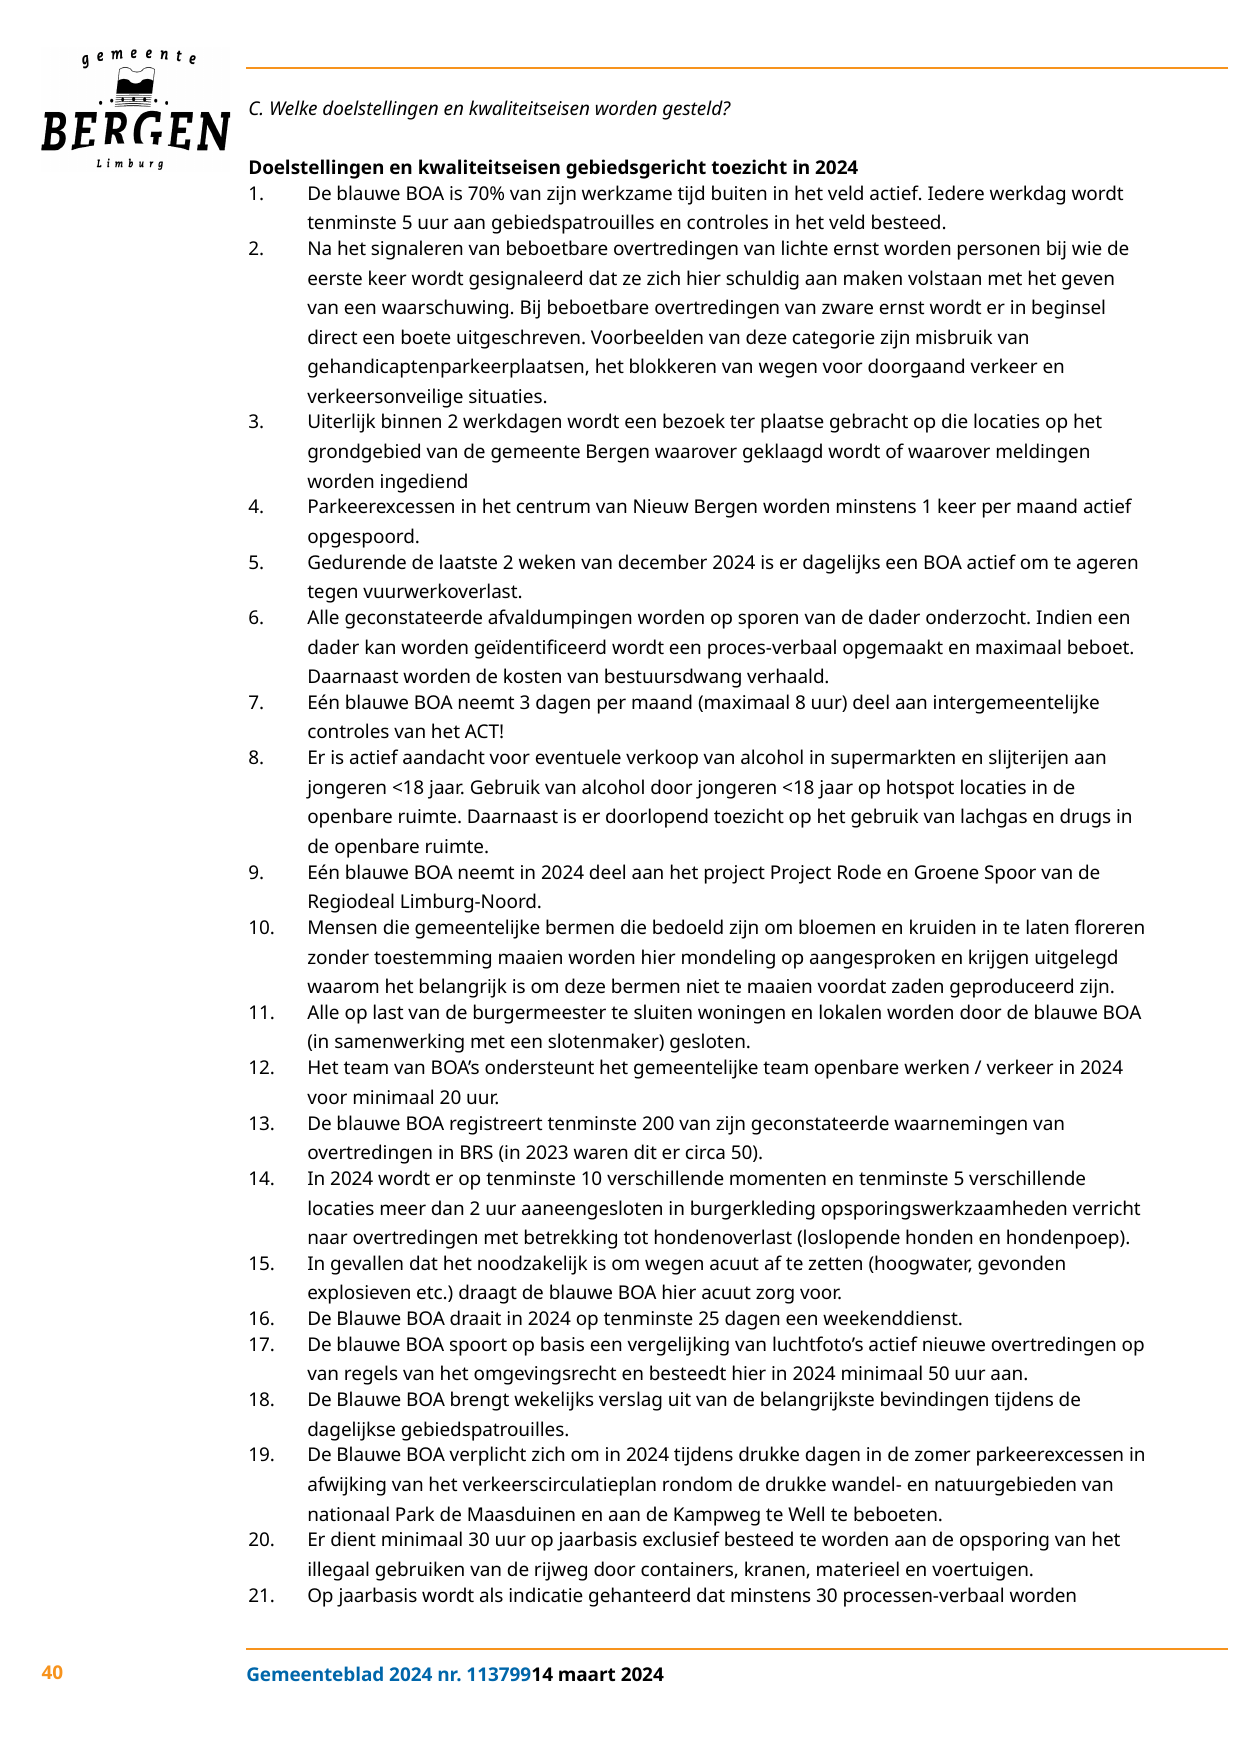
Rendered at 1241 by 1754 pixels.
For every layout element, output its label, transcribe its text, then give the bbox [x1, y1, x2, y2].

table_cell Na het signaleren van beboetbare overtredingen van lichte ernst worden personen bij wie de eerste keer wordt gesignaleerd dat ze zich hier schuldig aan maken volstaan met het geven van een waarschuwing. Bij beboetbare overtredingen van zware ernst wordt er in beginsel direct een boete uitgeschreven. Voorbeelden van deze categorie zijn misbruik van gehandicaptenparkeerplaatsen, het blokkeren van wegen voor doorgaand verkeer en verkeersonveilige situaties. [248, 235, 1152, 409]
picture [41, 47, 231, 172]
table_cell Eén blauwe BOA neemt 3 dagen per maand (maximaal 8 uur) deel aan intergemeentelijke controles van het ACT! [248, 689, 1152, 744]
table_cell De Blauwe BOA verplicht zich om in 2024 tijdens drukke dagen in de zomer parkeerexcessen in afwijking van het verkeerscirculatieplan rondom de drukke wandel- en natuurgebieden van nationaal Park de Maasduinen en aan de Kampweg te Well te beboeten. [248, 1442, 1152, 1527]
table_cell De blauwe BOA spoort op basis een vergelijking van luchtfoto’s actief nieuwe overtredingen op van regels van het omgevingsrecht en besteedt hier in 2024 minimaal 50 uur aan. [248, 1331, 1152, 1386]
table_cell De Blauwe BOA brengt wekelijks verslag uit van de belangrijkste bevindingen tijdens de dagelijkse gebiedspatrouilles. [248, 1386, 1152, 1442]
table_cell In 2024 wordt er op tenminste 10 verschillende momenten en tenminste 5 verschillende locaties meer dan 2 uur aaneengesloten in burgerkleding opsporingswerkzaamheden verricht naar overtredingen met betrekking tot hondenoverlast (loslopende honden en hondenpoep). [248, 1165, 1152, 1250]
table_cell De Blauwe BOA draait in 2024 op tenminste 25 dagen een weekenddienst. [248, 1305, 1152, 1331]
table_cell Gedurende de laatste 2 weken van december 2024 is er dagelijks een BOA actief om te ageren tegen vuurwerkoverlast. [248, 549, 1152, 604]
table_cell In gevallen dat het noodzakelijk is om wegen acuut af te zetten (hoogwater, gevonden explosieven etc.) draagt de blauwe BOA hier acuut zorg voor. [248, 1250, 1152, 1305]
table_cell Parkeerexcessen in het centrum van Nieuw Bergen worden minstens 1 keer per maand actief opgespoord. [248, 494, 1152, 549]
table_cell Het team van BOA’s ondersteunt het gemeentelijke team openbare werken / verkeer in 2024 voor minimaal 20 uur. [248, 1055, 1152, 1110]
table_cell Alle op last van de burgermeester te sluiten woningen en lokalen worden door de blauwe BOA (in samenwerking met een slotenmaker) gesloten. [248, 999, 1152, 1054]
table_cell Alle geconstateerde afvaldumpingen worden op sporen van de dader onderzocht. Indien een dader kan worden geïdentificeerd wordt een proces-verbaal opgemaakt en maximaal beboet. Daarnaast worden de kosten van bestuursdwang verhaald. [248, 604, 1152, 689]
table_cell De blauwe BOA registreert tenminste 200 van zijn geconstateerde waarnemingen van overtredingen in BRS (in 2023 waren dit er circa 50). [248, 1110, 1152, 1165]
table_cell Er dient minimaal 30 uur op jaarbasis exclusief besteed te worden aan de opsporing van het illegaal gebruiken van de rijweg door containers, kranen, materieel en voertuigen. [248, 1527, 1152, 1582]
table_cell Op jaarbasis wordt als indicatie gehanteerd dat minstens 30 processen-verbaal worden [248, 1582, 1152, 1608]
text C. Welke doelstellingen en kwaliteitseisen worden gesteld? [248, 95, 1152, 121]
table_cell Er is actief aandacht voor eventuele verkoop van alcohol in supermarkten en slijterijen aan jongeren <18 jaar. Gebruik van alcohol door jongeren <18 jaar op hotspot locaties in de openbare ruimte. Daarnaast is er doorlopend toezicht op het gebruik van lachgas en drugs in de openbare ruimte. [248, 745, 1152, 859]
table_cell Uiterlijk binnen 2 werkdagen wordt een bezoek ter plaatse gebracht op die locaties op het grondgebied van de gemeente Bergen waarover geklaagd wordt of waarover meldingen worden ingediend [248, 409, 1152, 494]
table_cell De blauwe BOA is 70% van zijn werkzame tijd buiten in het veld actief. Iedere werkdag wordt tenminste 5 uur aan gebiedspatrouilles en controles in het veld besteed. [248, 180, 1152, 235]
table_header Doelstellingen en kwaliteitseisen gebiedsgericht toezicht in 2024 [248, 154, 1152, 180]
table_cell Mensen die gemeentelijke bermen die bedoeld zijn om bloemen en kruiden in te laten floreren zonder toestemming maaien worden hier mondeling op aangesproken en krijgen uitgelegd waarom het belangrijk is om deze bermen niet te maaien voordat zaden geproduceerd zijn. [248, 914, 1152, 999]
table_cell Eén blauwe BOA neemt in 2024 deel aan het project Project Rode en Groene Spoor van de Regiodeal Limburg-Noord. [248, 859, 1152, 914]
